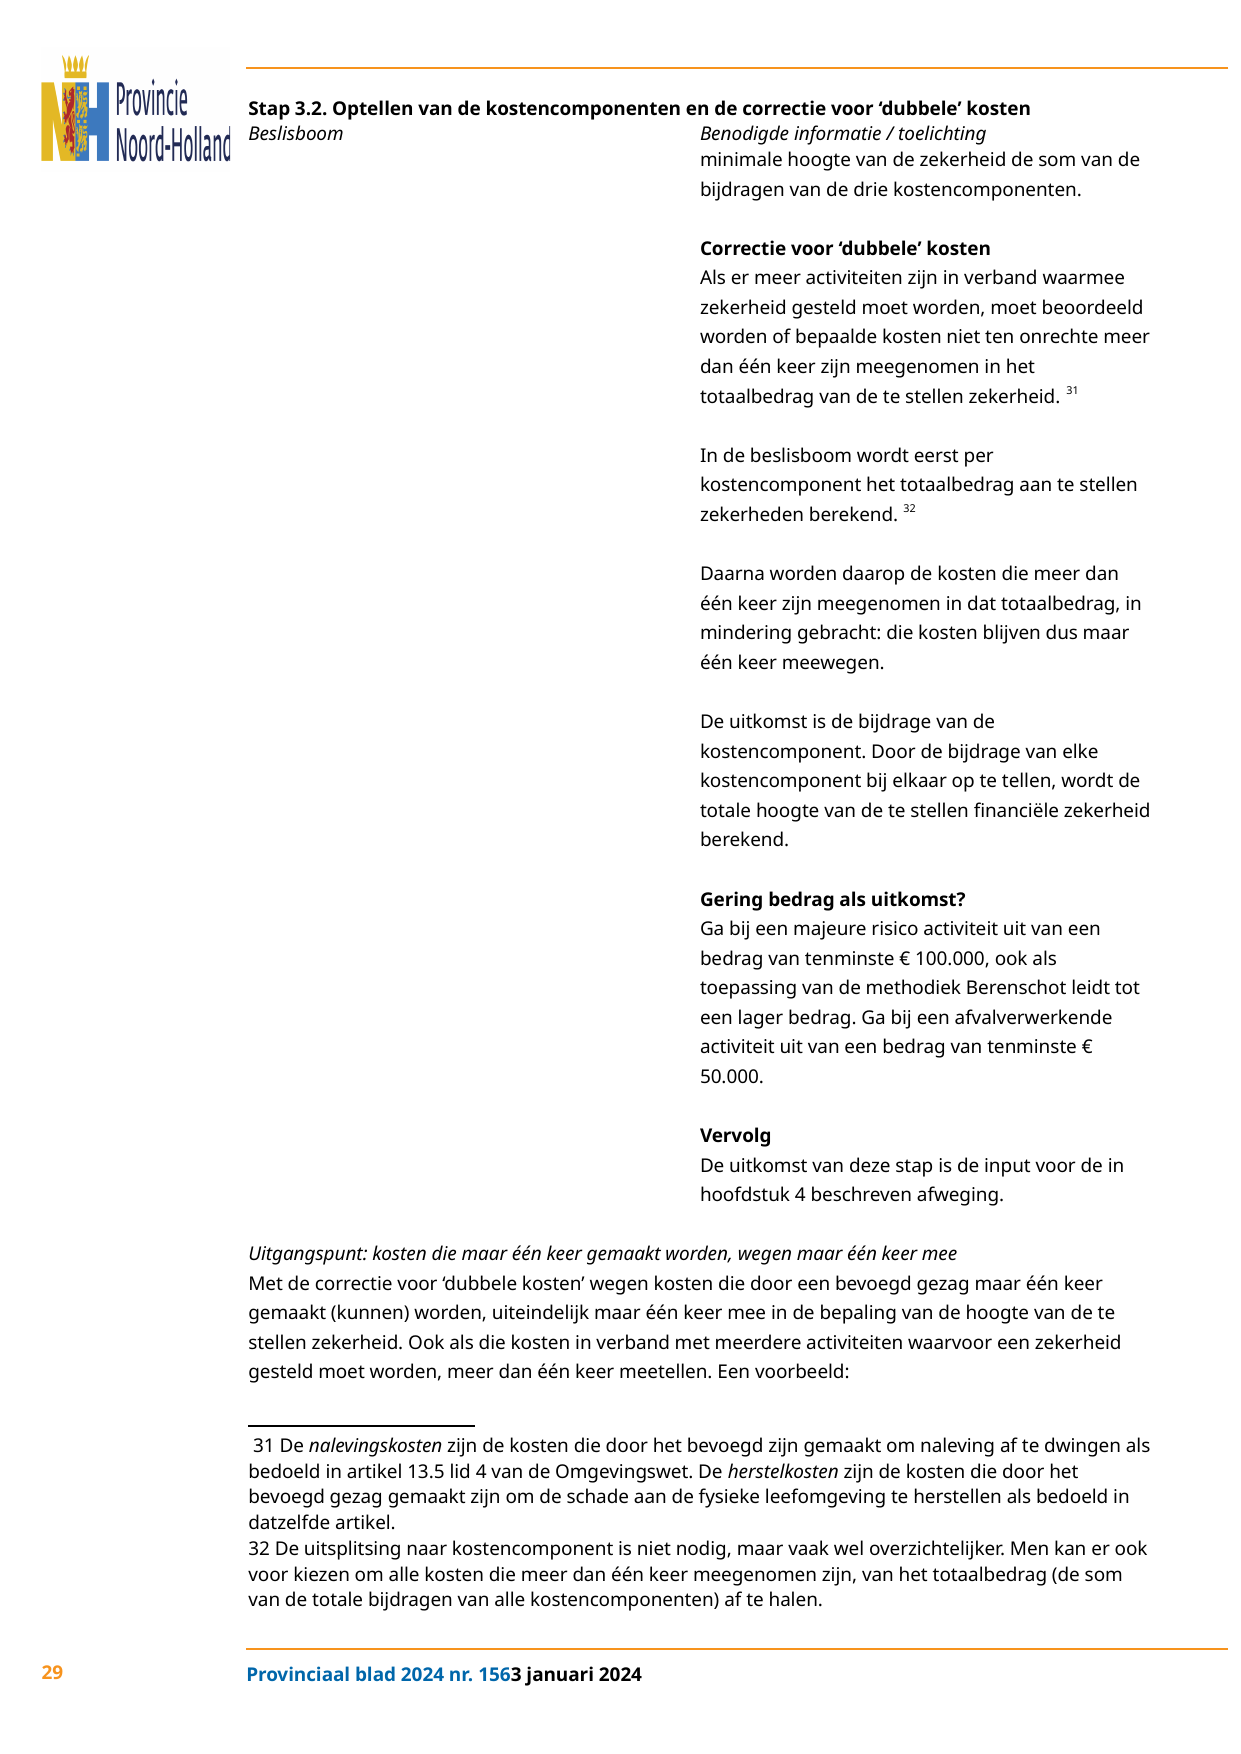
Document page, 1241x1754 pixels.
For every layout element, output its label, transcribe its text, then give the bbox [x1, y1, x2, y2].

text Met de correctie voor ‘dubbele kosten’ wegen kosten die door een bevoegd gezag maar één keer gemaakt (kunnen) worden, uiteindelijk maar één keer mee in de bepaling van de hoogte van de te stellen zekerheid. Ook als die kosten in verband met meerdere activiteiten waarvoor een zekerheid gesteld moet worden, meer dan één keer meetellen. Een voorbeeld: [248, 1270, 1152, 1384]
picture [41, 47, 231, 172]
table_cell Beslisboom [248, 121, 700, 146]
table_cell Benodigde informatie / toelichting [700, 121, 1152, 146]
text Uitgangspunt: kosten die maar één keer gemaakt worden, wegen maar één keer mee [248, 1240, 1152, 1266]
table_header Stap 3.2. Optellen van de kostencomponenten en de correctie voor ‘dubbele’ kosten [248, 95, 1152, 121]
table_cell [248, 146, 700, 1207]
table_cell minimale hoogte van de zekerheid de som van de bijdragen van de drie kostencomponenten. Correctie voor ‘dubbele’ kosten Als er meer activiteiten zijn in verband waarmee zekerheid gesteld moet worden, moet beoordeeld worden of bepaalde kosten niet ten onrechte meer dan één keer zijn meegenomen in het totaalbedrag van de te stellen zekerheid. In de beslisboom wordt eerst per kostencomponent het totaalbedrag aan te stellen zekerheden berekend. Daarna worden daarop de kosten die meer dan één keer zijn meegenomen in dat totaalbedrag, in mindering gebracht: die kosten blijven dus maar één keer meewegen. De uitkomst is de bijdrage van de kostencomponent. Door de bijdrage van elke kostencomponent bij elkaar op te tellen, wordt de totale hoogte van de te stellen financiële zekerheid berekend. Gering bedrag als uitkomst? Ga bij een majeure risico activiteit uit van een bedrag van tenminste € 100.000, ook als toepassing van de methodiek Berenschot leidt tot een lager bedrag. Ga bij een afvalverwerkende activiteit uit van een bedrag van tenminste € 50.000. Vervolg De uitkomst van deze stap is de input voor de in hoofdstuk 4 beschreven afweging. [700, 146, 1152, 1207]
